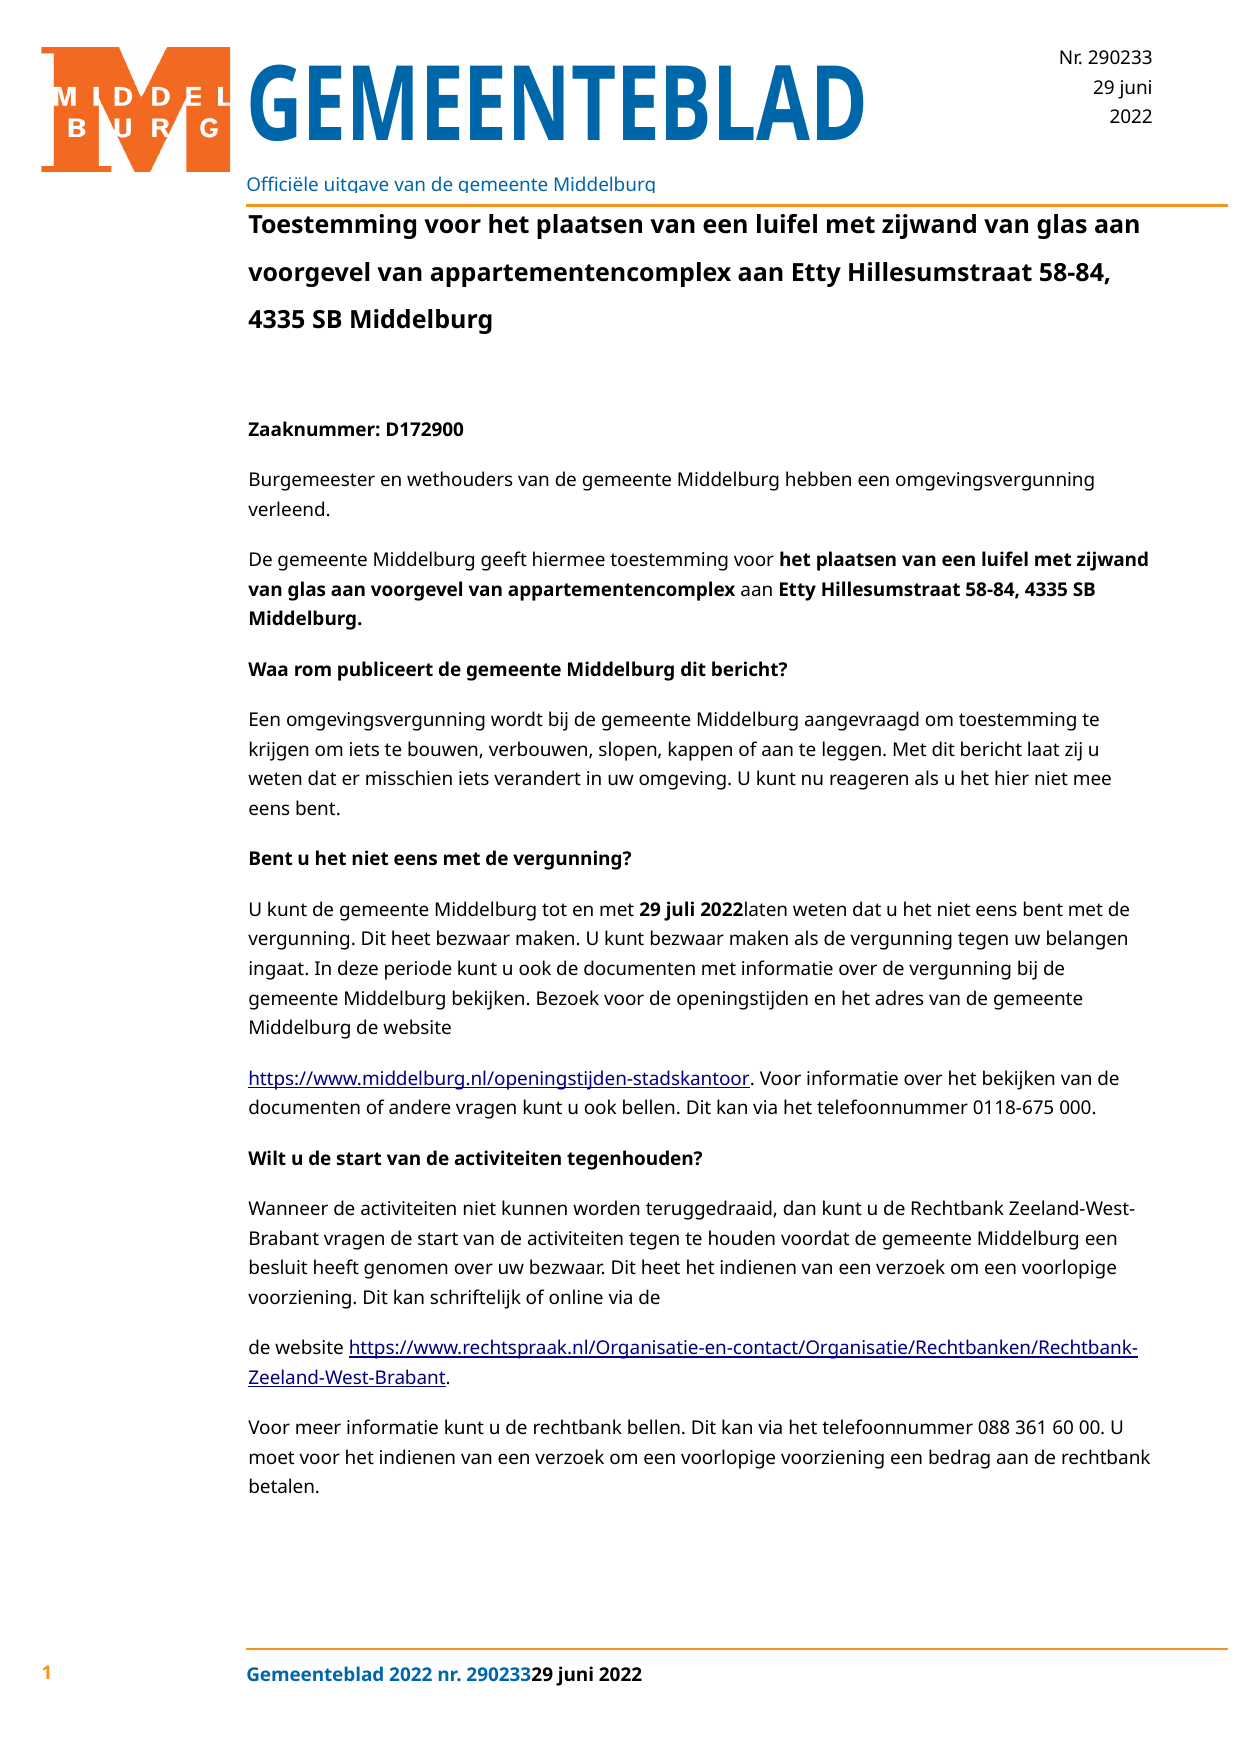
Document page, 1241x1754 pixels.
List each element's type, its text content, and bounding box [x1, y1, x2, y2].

text Wilt u de start van de activiteiten tegenhouden? [248, 1145, 1152, 1170]
text https://www.middelburg.nl/openingstijden-stadskantoor. Voor informatie over het bekijken van de documenten of andere vragen kunt u ook bellen. Dit kan via het telefoonnummer 0118-675 000. [248, 1065, 1152, 1120]
text De gemeente Middelburg geeft hiermee toestemming voor het plaatsen van een luifel met zijwand van glas aan voorgevel van appartementencomplex aan Etty Hillesumstraat 58-84, 4335 SB Middelburg. [248, 546, 1152, 631]
text Bent u het niet eens met de vergunning? [248, 846, 1152, 871]
text Waa rom publiceert de gemeente Middelburg dit bericht? [248, 656, 1152, 682]
text Burgemeester en wethouders van de gemeente Middelburg hebben een omgevingsvergunning verleend. [248, 466, 1152, 522]
picture [41, 47, 231, 172]
text Voor meer informatie kunt u de rechtbank bellen. Dit kan via het telefoonnummer 088 361 60 00. U moet voor het indienen van een verzoek om een voorlopige voorziening een bedrag aan de rechtbank betalen. [248, 1414, 1152, 1499]
text Toestemming voor het plaatsen van een luifel met zijwand van glas aan voorgevel van appartementencomplex aan Etty Hillesumstraat 58-84, 4335 SB Middelburg [248, 207, 1152, 336]
text U kunt de gemeente Middelburg tot en met 29 juli 2022laten weten dat u het niet eens bent met de vergunning. Dit heet bezwaar maken. U kunt bezwaar maken als de vergunning tegen uw belangen ingaat. In deze periode kunt u ook de documenten met informatie over de vergunning bij de gemeente Middelburg bekijken. Bezoek voor de openingstijden en het adres van de gemeente Middelburg de website [248, 896, 1152, 1040]
text Zaaknummer: D172900 [248, 416, 1152, 442]
text de website https://www.rechtspraak.nl/Organisatie-en-contact/Organisatie/Rechtbanken/Rechtbank-Zeeland-West-Brabant. [248, 1334, 1152, 1389]
text Een omgevingsvergunning wordt bij de gemeente Middelburg aangevraagd om toestemming te krijgen om iets te bouwen, verbouwen, slopen, kappen of aan te leggen. Met dit bericht laat zij u weten dat er misschien iets verandert in uw omgeving. U kunt nu reageren als u het hier niet mee eens bent. [248, 706, 1152, 821]
text Wanneer de activiteiten niet kunnen worden teruggedraaid, dan kunt u de Rechtbank Zeeland-West-Brabant vragen de start van de activiteiten tegen te houden voordat de gemeente Middelburg een besluit heeft genomen over uw bezwaar. Dit heet het indienen van een verzoek om een voorlopige voorziening. Dit kan schriftelijk of online via de [248, 1195, 1152, 1309]
